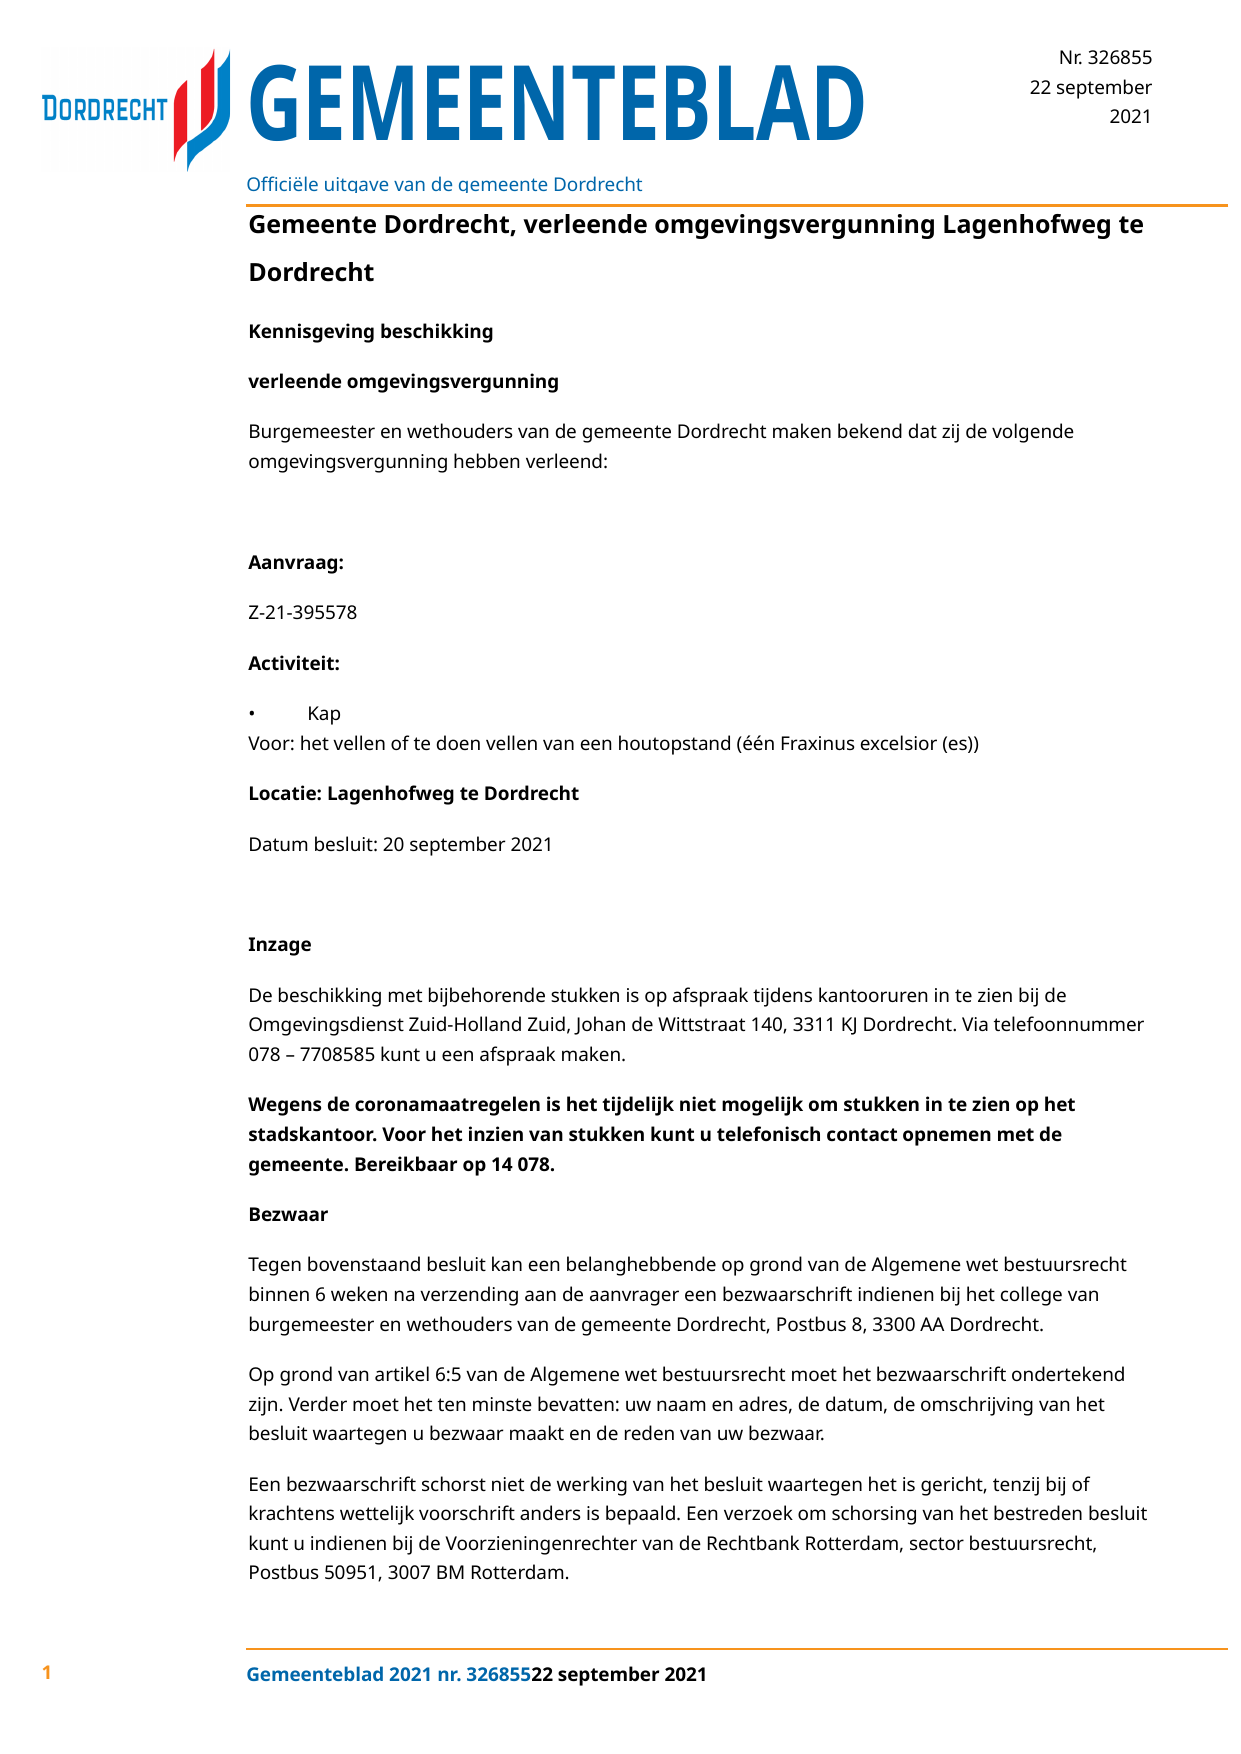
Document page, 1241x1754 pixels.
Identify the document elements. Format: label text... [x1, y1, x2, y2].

text Tegen bovenstaand besluit kan een belanghebbende op grond van de Algemene wet bestuursrecht binnen 6 weken na verzending aan de aanvrager een bezwaarschrift indienen bij het college van burgemeester en wethouders van de gemeente Dordrecht, Postbus 8, 3300 AA Dordrecht. [248, 1252, 1152, 1337]
text Een bezwaarschrift schorst niet de werking van het besluit waartegen het is gericht, tenzij bij of krachtens wettelijk voorschrift anders is bepaald. Een verzoek om schorsing van het bestreden besluit kunt u indienen bij de Voorzieningenrechter van de Rechtbank Rotterdam, sector bestuursrecht, Postbus 50951, 3007 BM Rotterdam. [248, 1471, 1152, 1585]
text Op grond van artikel 6:5 van de Algemene wet bestuursrecht moet het bezwaarschrift ondertekend zijn. Verder moet het ten minste bevatten: uw naam en adres, de datum, de omschrijving van het besluit waartegen u bezwaar maakt en de reden van uw bezwaar. [248, 1361, 1152, 1446]
text Aanvraag: [248, 549, 1152, 575]
text Burgemeester en wethouders van de gemeente Dordrecht maken bekend dat zij de volgende omgevingsvergunning hebben verleend: [248, 419, 1152, 474]
text Z-21-395578 [248, 599, 1152, 625]
text Locatie: Lagenhofweg te Dordrecht [248, 780, 1152, 806]
text Voor: het vellen of te doen vellen van een houtopstand (één Fraxinus excelsior (es)) [248, 730, 1152, 756]
picture [41, 47, 231, 172]
list Kap [248, 700, 1152, 726]
text Kennisgeving beschikking [248, 318, 1152, 344]
text Wegens de coronamaatregelen is het tijdelijk niet mogelijk om stukken in te zien op het stadskantoor. Voor het inzien van stukken kunt u telefonisch contact opnemen met de gemeente. Bereikbaar op 14 078. [248, 1092, 1152, 1177]
text Gemeente Dordrecht, verleende omgevingsvergunning Lagenhofweg te Dordrecht [248, 207, 1152, 288]
text Activiteit: [248, 650, 1152, 676]
text De beschikking met bijbehorende stukken is op afspraak tijdens kantooruren in te zien bij de Omgevingsdienst Zuid-Holland Zuid, Johan de Wittstraat 140, 3311 KJ Dordrecht. Via telefoonnummer 078 – 7708585 kunt u een afspraak maken. [248, 982, 1152, 1067]
text Inzage [248, 932, 1152, 957]
text Bezwaar [248, 1201, 1152, 1227]
text Datum besluit: 20 september 2021 [248, 831, 1152, 857]
text verleende omgevingsvergunning [248, 368, 1152, 394]
